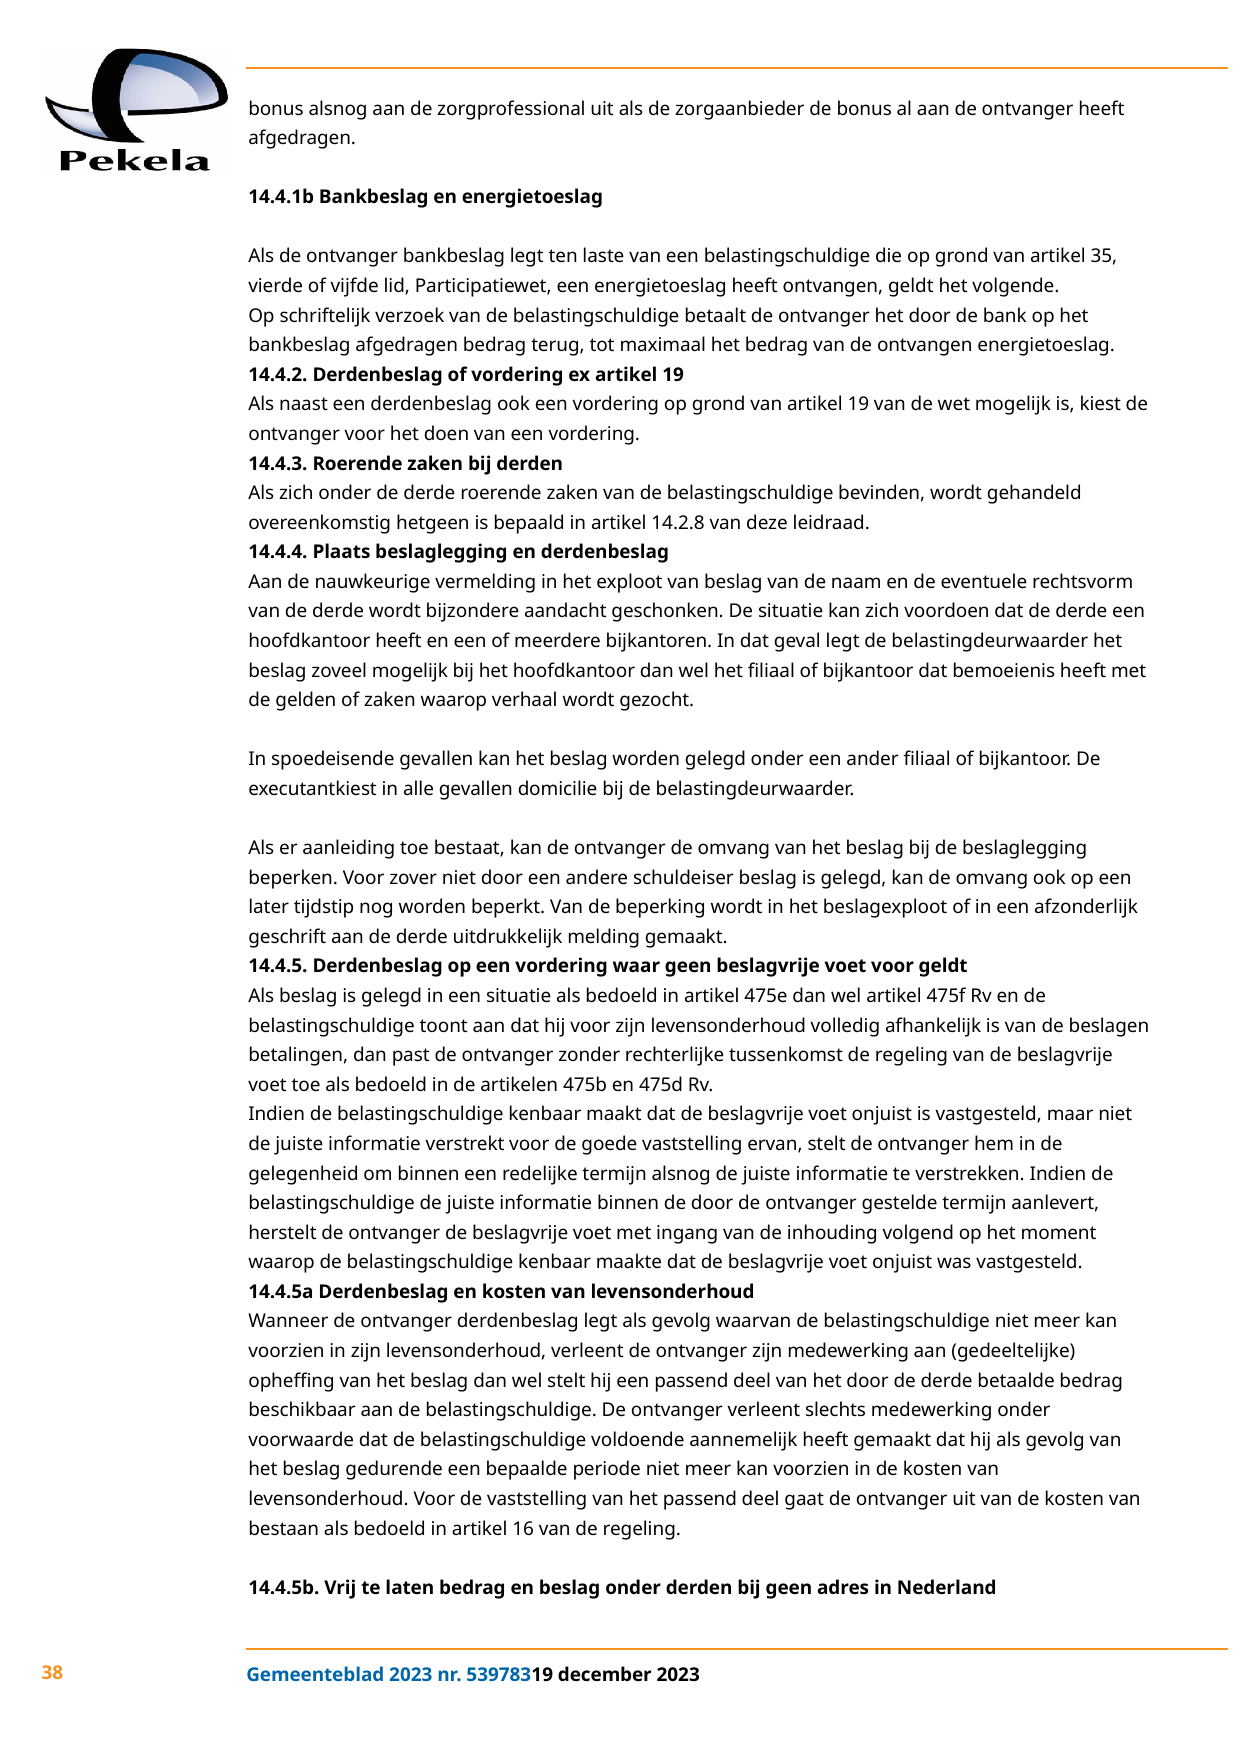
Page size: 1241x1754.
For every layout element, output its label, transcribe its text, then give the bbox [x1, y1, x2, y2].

text Op schriftelijk verzoek van de belastingschuldige betaalt de ontvanger het door de bank op het bankbeslag afgedragen bedrag terug, tot maximaal het bedrag van de ontvangen energietoeslag. [248, 302, 1152, 357]
text Indien de belastingschuldige kenbaar maakt dat de beslagvrije voet onjuist is vastgesteld, maar niet de juiste informatie verstrekt voor de goede vaststelling ervan, stelt de ontvanger hem in de gelegenheid om binnen een redelijke termijn alsnog de juiste informatie te verstrekken. Indien de belastingschuldige de juiste informatie binnen de door de ontvanger gestelde termijn aanlevert, [248, 1101, 1152, 1215]
text Wanneer de ontvanger derdenbeslag legt als gevolg waarvan de belastingschuldige niet meer kan voorzien in zijn levensonderhoud, verleent de ontvanger zijn medewerking aan (gedeeltelijke) opheffing van het beslag dan wel stelt hij een passend deel van het door de derde betaalde bedrag beschikbaar aan de belastingschuldige. De ontvanger verleent slechts medewerking onder voorwaarde dat de belastingschuldige voldoende aannemelijk heeft gemaakt dat hij als gevolg van het beslag gedurende een bepaalde periode niet meer kan voorzien in de kosten van levensonderhoud. Voor de vaststelling van het passend deel gaat de ontvanger uit van de kosten van bestaan als bedoeld in artikel 16 van de regeling. [248, 1308, 1152, 1541]
text 14.4.5. Derdenbeslag op een vordering waar geen beslagvrije voet voor geldt [248, 953, 1152, 978]
text Als beslag is gelegd in een situatie als bedoeld in artikel 475e dan wel artikel 475f Rv en de belastingschuldige toont aan dat hij voor zijn levensonderhoud volledig afhankelijk is van de beslagen betalingen, dan past de ontvanger zonder rechterlijke tussenkomst de regeling van de beslagvrije voet toe als bedoeld in de artikelen 475b en 475d Rv. [248, 982, 1152, 1097]
text In spoedeisende gevallen kan het beslag worden gelegd onder een ander filiaal of bijkantoor. De executantkiest in alle gevallen domicilie bij de belastingdeurwaarder. [248, 746, 1152, 801]
picture [41, 47, 231, 172]
text Als de ontvanger bankbeslag legt ten laste van een belastingschuldige die op grond van artikel 35, vierde of vijfde lid, Participatiewet, een energietoeslag heeft ontvangen, geldt het volgende. [248, 243, 1152, 298]
text 14.4.5b. Vrij te laten bedrag en beslag onder derden bij geen adres in Nederland [248, 1574, 1152, 1600]
text 14.4.3. Roerende zaken bij derden [248, 450, 1152, 476]
text 14.4.5a Derdenbeslag en kosten van levensonderhoud [248, 1278, 1152, 1304]
text Als naast een derdenbeslag ook een vordering op grond van artikel 19 van de wet mogelijk is, kiest de ontvanger voor het doen van een vordering. [248, 391, 1152, 446]
text 14.4.4. Plaats beslaglegging en derdenbeslag [248, 538, 1152, 564]
text 14.4.1b Bankbeslag en energietoeslag [248, 183, 1152, 209]
text bonus alsnog aan de zorgprofessional uit als de zorgaanbieder de bonus al aan de ontvanger heeft afgedragen. [248, 95, 1152, 150]
text 14.4.2. Derdenbeslag of vordering ex artikel 19 [248, 361, 1152, 387]
text Als er aanleiding toe bestaat, kan de ontvanger de omvang van het beslag bij de beslaglegging beperken. Voor zover niet door een andere schuldeiser beslag is gelegd, kan de omvang ook op een later tijdstip nog worden beperkt. Van de beperking wordt in het beslagexploot of in een afzonderlijk geschrift aan de derde uitdrukkelijk melding gemaakt. [248, 834, 1152, 949]
text waarop de belastingschuldige kenbaar maakte dat de beslagvrije voet onjuist was vastgesteld. [248, 1248, 1152, 1274]
text Als zich onder de derde roerende zaken van de belastingschuldige bevinden, wordt gehandeld overeenkomstig hetgeen is bepaald in artikel 14.2.8 van deze leidraad. [248, 479, 1152, 535]
text Aan de nauwkeurige vermelding in het exploot van beslag van de naam en de eventuele rechtsvorm van de derde wordt bijzondere aandacht geschonken. De situatie kan zich voordoen dat de derde een hoofdkantoor heeft en een of meerdere bijkantoren. In dat geval legt de belastingdeurwaarder het beslag zoveel mogelijk bij het hoofdkantoor dan wel het filiaal of bijkantoor dat bemoeienis heeft met de gelden of zaken waarop verhaal wordt gezocht. [248, 568, 1152, 712]
text herstelt de ontvanger de beslagvrije voet met ingang van de inhouding volgend op het moment [248, 1219, 1152, 1245]
